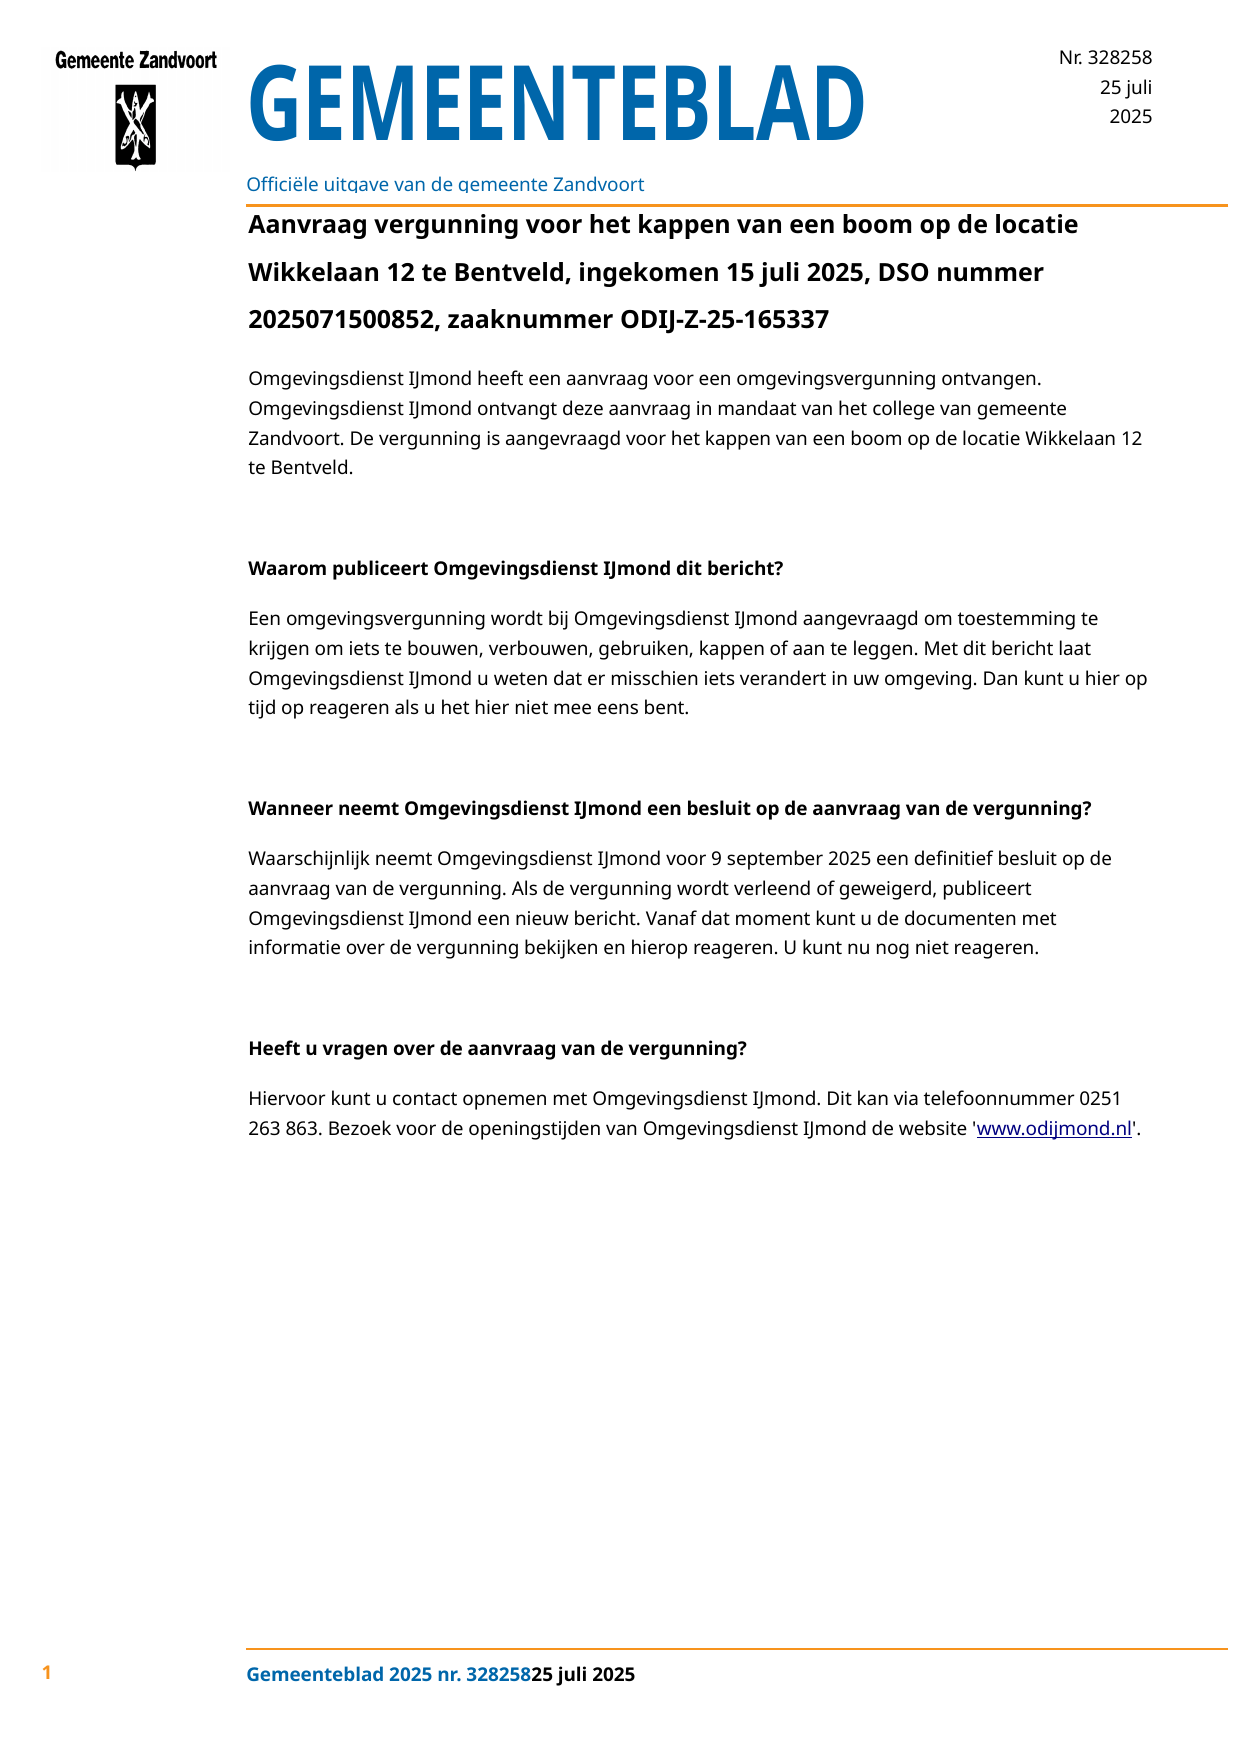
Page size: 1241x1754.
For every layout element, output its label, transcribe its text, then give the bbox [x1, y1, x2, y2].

text Waarom publiceert Omgevingsdienst IJmond dit bericht? [248, 555, 1152, 581]
text Hiervoor kunt u contact opnemen met Omgevingsdienst IJmond. Dit kan via telefoonnummer 0251 263 863. Bezoek voor de openingstijden van Omgevingsdienst IJmond de website 'www.odijmond.nl'. [248, 1086, 1152, 1141]
text Aanvraag vergunning voor het kappen van een boom op de locatie Wikkelaan 12 te Bentveld, ingekomen 15 juli 2025, DSO nummer 2025071500852, zaaknummer ODIJ-Z-25-165337 [248, 207, 1152, 336]
picture [41, 47, 231, 172]
text Wanneer neemt Omgevingsdienst IJmond een besluit op de aanvraag van de vergunning? [248, 795, 1152, 821]
text Heeft u vragen over de aanvraag van de vergunning? [248, 1035, 1152, 1061]
text Waarschijnlijk neemt Omgevingsdienst IJmond voor 9 september 2025 een definitief besluit op de aanvraag van de vergunning. Als de vergunning wordt verleend of geweigerd, publiceert Omgevingsdienst IJmond een nieuw bericht. Vanaf dat moment kunt u de documenten met informatie over de vergunning bekijken en hierop reageren. U kunt nu nog niet reageren. [248, 846, 1152, 960]
text Een omgevingsvergunning wordt bij Omgevingsdienst IJmond aangevraagd om toestemming te krijgen om iets te bouwen, verbouwen, gebruiken, kappen of aan te leggen. Met dit bericht laat Omgevingsdienst IJmond u weten dat er misschien iets verandert in uw omgeving. Dan kunt u hier op tijd op reageren als u het hier niet mee eens bent. [248, 606, 1152, 720]
text Omgevingsdienst IJmond heeft een aanvraag voor een omgevingsvergunning ontvangen. Omgevingsdienst IJmond ontvangt deze aanvraag in mandaat van het college van gemeente Zandvoort. De vergunning is aangevraagd voor het kappen van een boom op de locatie Wikkelaan 12 te Bentveld. [248, 366, 1152, 480]
